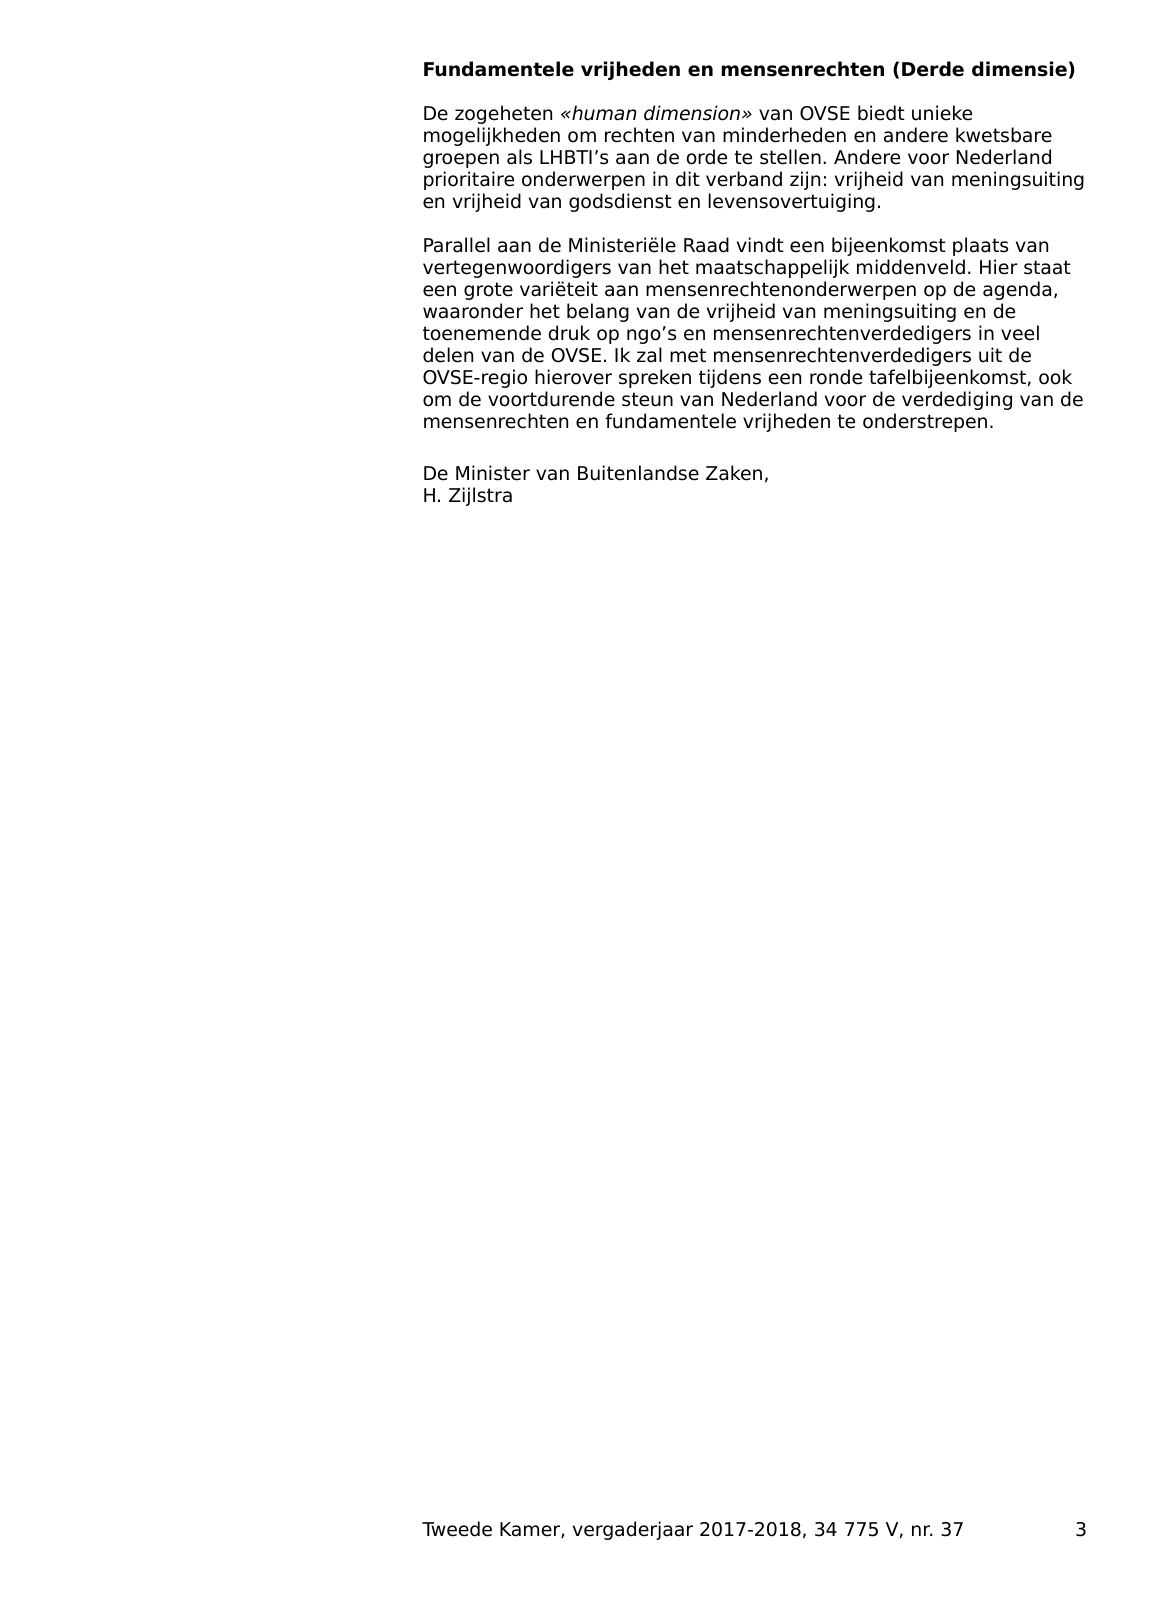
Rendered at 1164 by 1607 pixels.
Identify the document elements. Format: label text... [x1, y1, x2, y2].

text Parallel aan de Ministeriële Raad vindt een bijeenkomst plaats van vertegenwoordigers van het maatschappelijk middenveld. Hier staat een grote variëteit aan mensenrechtenonderwerpen op de agenda, waaronder het belang van de vrijheid van meningsuiting en de toenemende druk op ngo’s en mensenrechtenverdedigers in veel delen van de OVSE. Ik zal met mensenrechtenverdedigers uit de OVSE-regio hierover spreken tijdens een ronde tafelbijeenkomst, ook om de voortdurende steun van Nederland voor de verdediging van de mensenrechten en fundamentele vrijheden te onderstrepen. [422, 235, 1087, 433]
text De zogeheten «human dimension» van OVSE biedt unieke mogelijkheden om rechten van minderheden en andere kwetsbare groepen als LHBTI’s aan de orde te stellen. Andere voor Nederland prioritaire onderwerpen in dit verband zijn: vrijheid van meningsuiting en vrijheid van godsdienst en levensovertuiging. [422, 103, 1087, 213]
subtitle Fundamentele vrijheden en mensenrechten (Derde dimensie) [422, 59, 1087, 81]
text De Minister van Buitenlandse Zaken, H. Zijlstra [422, 463, 1087, 507]
